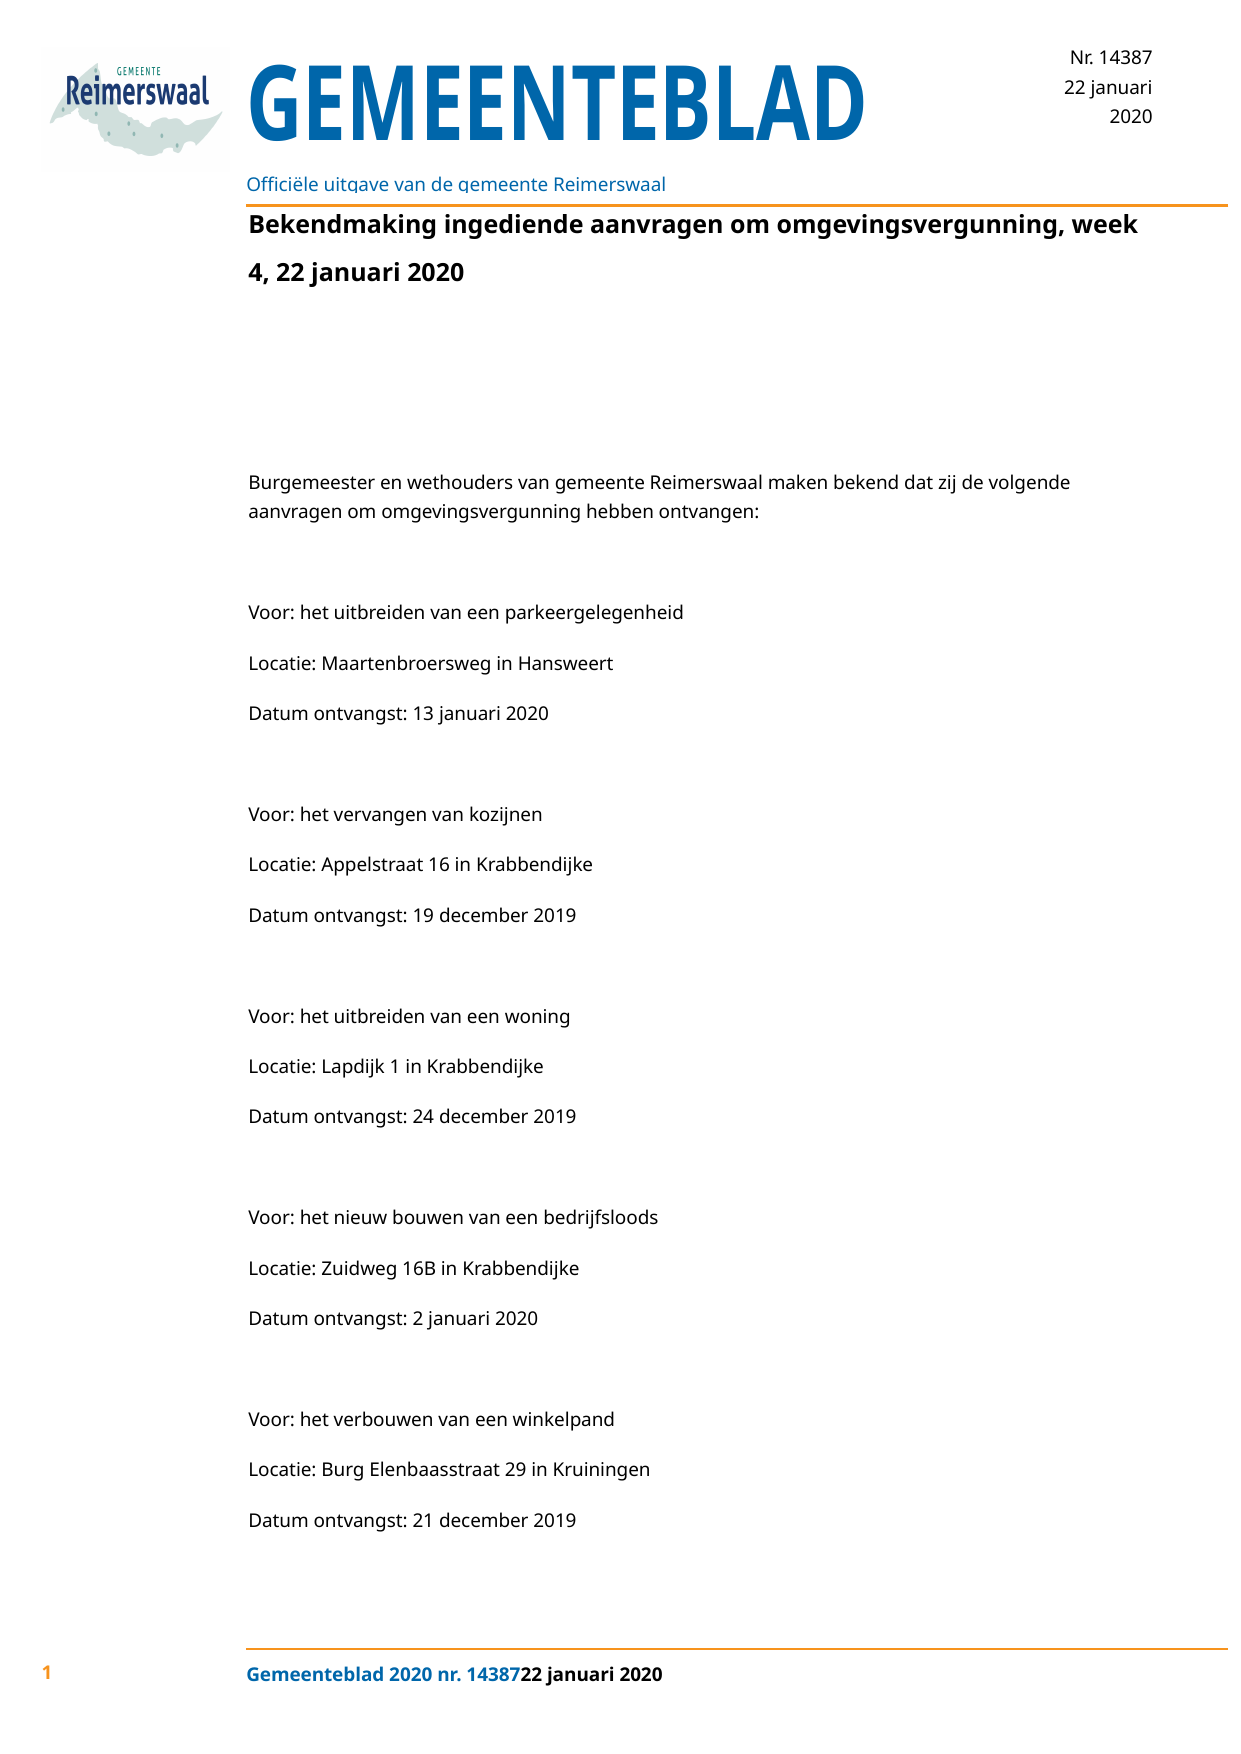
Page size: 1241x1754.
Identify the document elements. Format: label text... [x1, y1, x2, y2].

text Locatie: Maartenbroersweg in Hansweert [248, 650, 1152, 676]
text Bekendmaking ingediende aanvragen om omgevingsvergunning, week 4, 22 januari 2020 [248, 207, 1152, 288]
text Datum ontvangst: 19 december 2019 [248, 902, 1152, 928]
text Locatie: Burg Elenbaasstraat 29 in Kruiningen [248, 1457, 1152, 1482]
text Datum ontvangst: 21 december 2019 [248, 1507, 1152, 1533]
text Voor: het verbouwen van een winkelpand [248, 1406, 1152, 1432]
text Locatie: Lapdijk 1 in Krabbendijke [248, 1053, 1152, 1079]
text Datum ontvangst: 24 december 2019 [248, 1104, 1152, 1129]
text Locatie: Zuidweg 16B in Krabbendijke [248, 1255, 1152, 1281]
text Voor: het uitbreiden van een parkeergelegenheid [248, 599, 1152, 625]
picture [41, 47, 231, 172]
text Datum ontvangst: 2 januari 2020 [248, 1305, 1152, 1331]
text Voor: het vervangen van kozijnen [248, 801, 1152, 827]
text Burgemeester en wethouders van gemeente Reimerswaal maken bekend dat zij de volgende aanvragen om omgevingsvergunning hebben ontvangen: [248, 469, 1152, 524]
text Voor: het nieuw bouwen van een bedrijfsloods [248, 1204, 1152, 1230]
text Datum ontvangst: 13 januari 2020 [248, 700, 1152, 726]
text Locatie: Appelstraat 16 in Krabbendijke [248, 852, 1152, 877]
text Voor: het uitbreiden van een woning [248, 1003, 1152, 1029]
